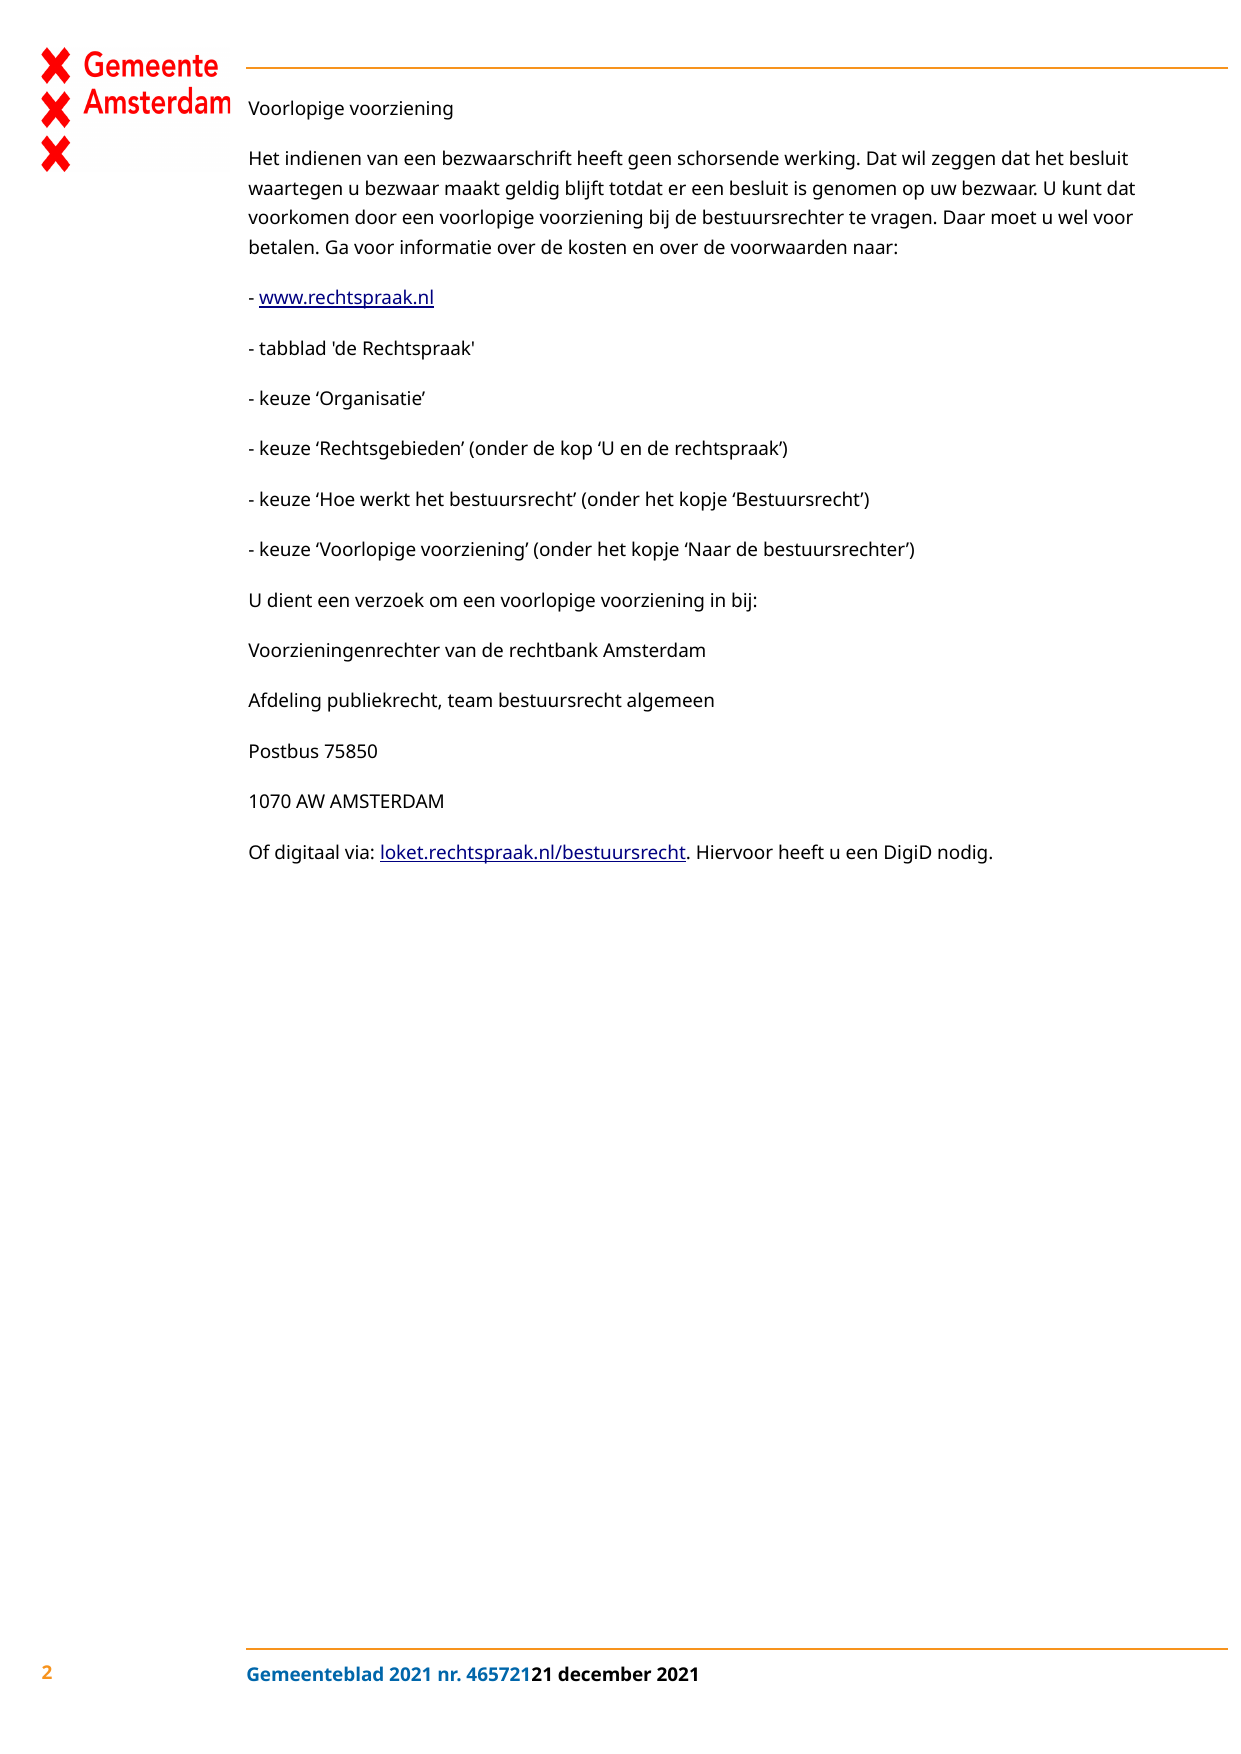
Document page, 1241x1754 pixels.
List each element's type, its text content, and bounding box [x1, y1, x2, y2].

text Het indienen van een bezwaarschrift heeft geen schorsende werking. Dat wil zeggen dat het besluit waartegen u bezwaar maakt geldig blijft totdat er een besluit is genomen op uw bezwaar. U kunt dat voorkomen door een voorlopige voorziening bij de bestuursrechter te vragen. Daar moet u wel voor betalen. Ga voor informatie over de kosten en over de voorwaarden naar: [248, 145, 1152, 260]
text Afdeling publiekrecht, team bestuursrecht algemeen [248, 688, 1152, 713]
text U dient een verzoek om een voorlopige voorziening in bij: [248, 587, 1152, 613]
text Voorzieningenrechter van de rechtbank Amsterdam [248, 637, 1152, 663]
text Postbus 75850 [248, 738, 1152, 764]
text - keuze ‘Hoe werkt het bestuursrecht’ (onder het kopje ‘Bestuursrecht’) [248, 486, 1152, 512]
text - tabblad 'de Rechtspraak' [248, 335, 1152, 361]
text - keuze ‘Organisatie’ [248, 385, 1152, 411]
text - www.rechtspraak.nl [248, 284, 1152, 310]
text Of digitaal via: loket.rechtspraak.nl/bestuursrecht. Hiervoor heeft u een DigiD nodig. [248, 839, 1152, 865]
text Voorlopige voorziening [248, 95, 1152, 121]
text - keuze ‘Voorlopige voorziening’ (onder het kopje ‘Naar de bestuursrechter’) [248, 536, 1152, 562]
text - keuze ‘Rechtsgebieden’ (onder de kop ‘U en de rechtspraak’) [248, 436, 1152, 461]
picture [41, 47, 231, 172]
text 1070 AW AMSTERDAM [248, 788, 1152, 814]
